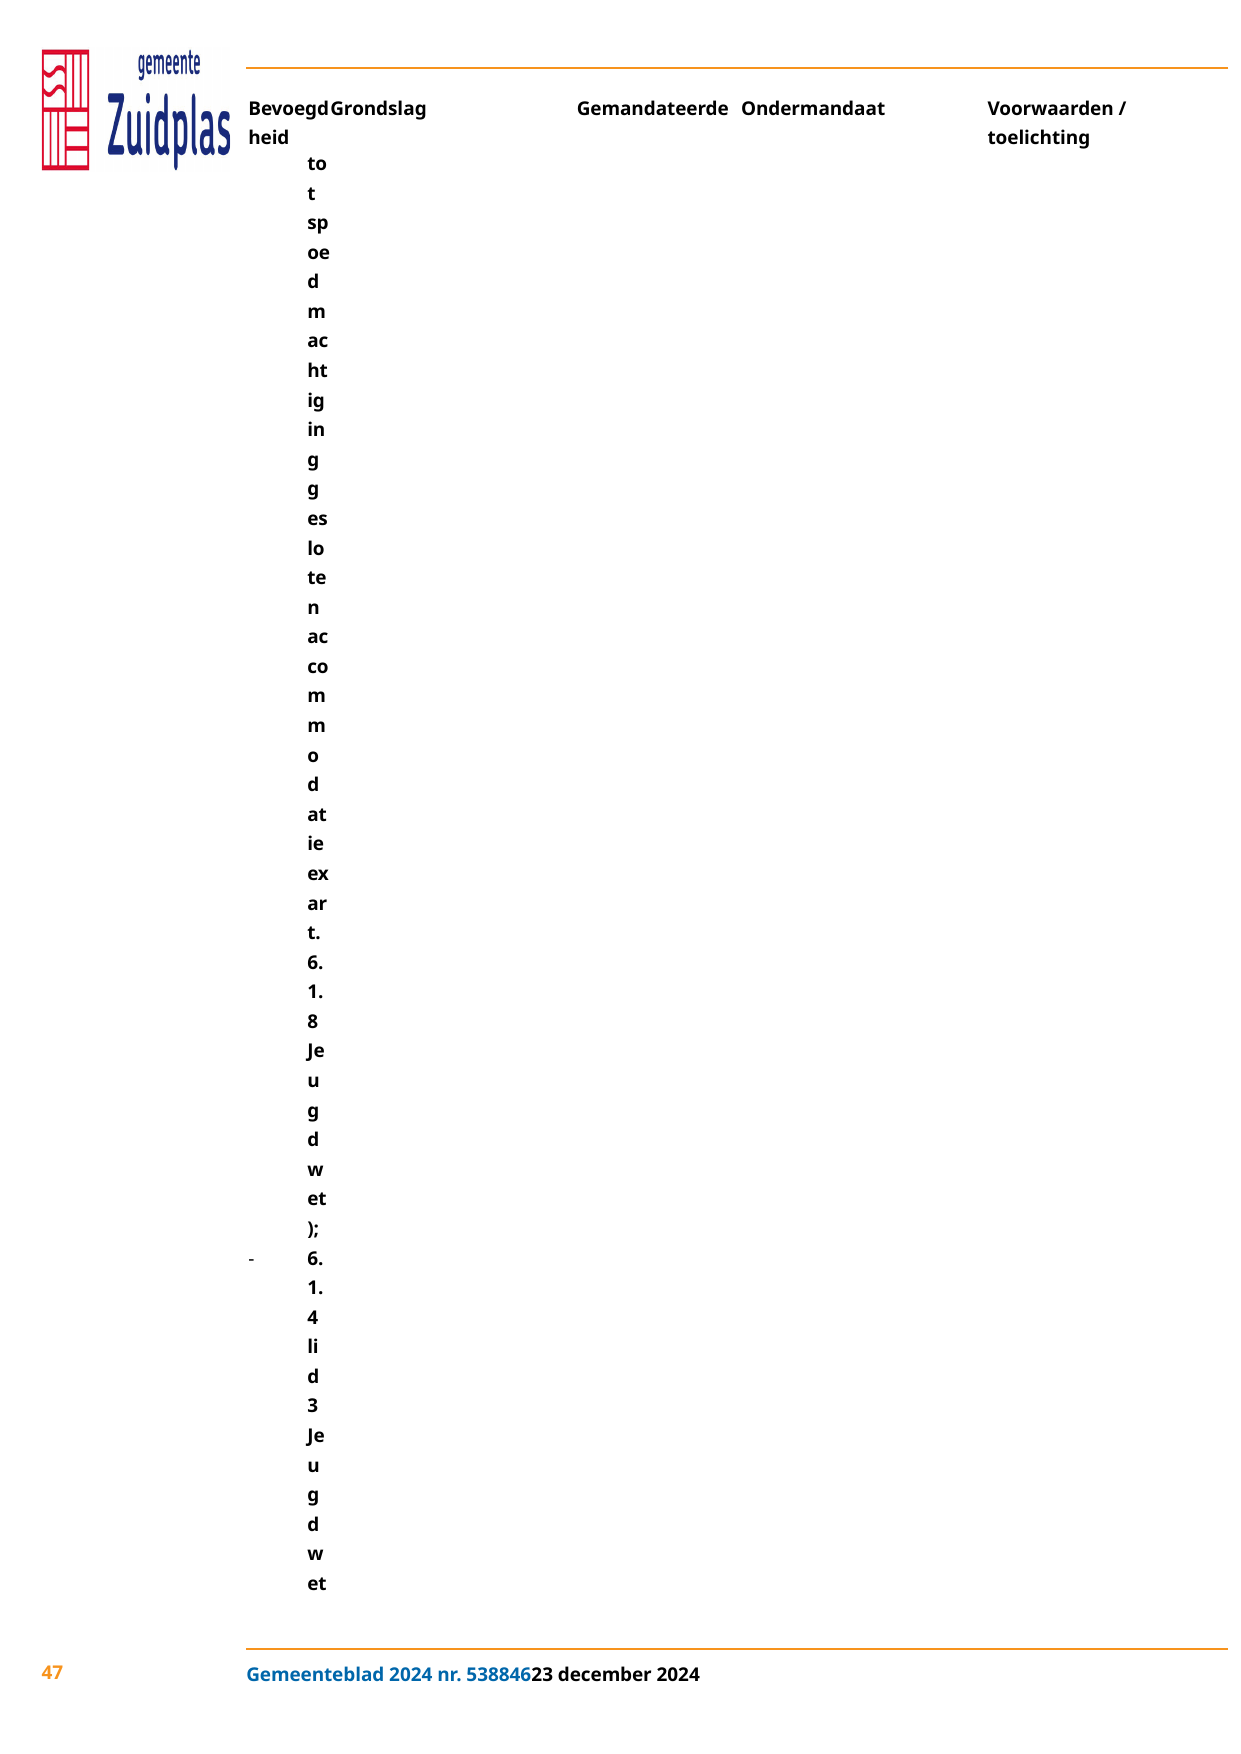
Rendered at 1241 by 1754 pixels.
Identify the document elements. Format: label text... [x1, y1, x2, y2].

table_header Grondslag [330, 95, 577, 150]
table_header Voorwaarden / toelichting [987, 95, 1152, 150]
table_header Bevoegdheid [248, 95, 330, 150]
table_cell [494, 150, 659, 1596]
table_header Gemandateerde [577, 95, 741, 150]
table_cell tot spoedmachtiging gesloten accommodatie ex art. 6.1.8 Jeugdwet); 6.1.4 lid 3 Jeugdwet [248, 150, 330, 1596]
table_cell [659, 150, 823, 1596]
picture [41, 47, 231, 172]
table_header Ondermandaat [741, 95, 987, 150]
table_cell [823, 150, 1152, 1596]
table_cell [330, 150, 494, 1596]
